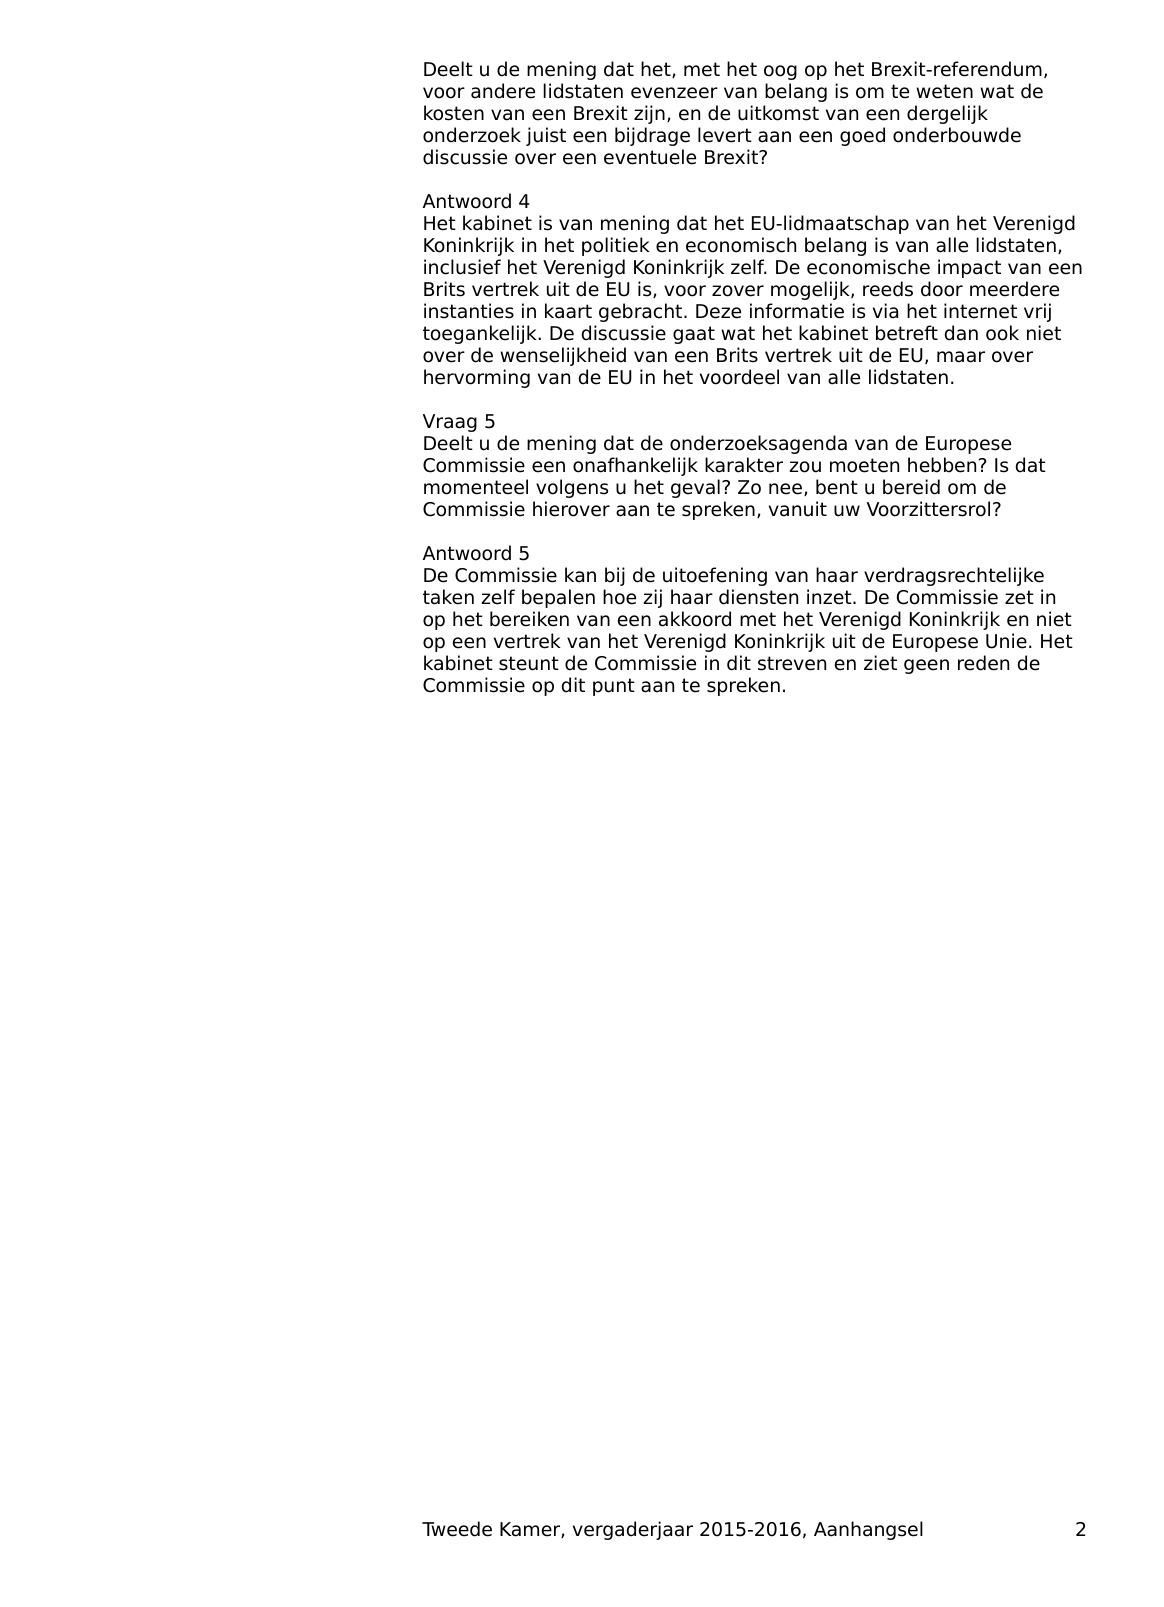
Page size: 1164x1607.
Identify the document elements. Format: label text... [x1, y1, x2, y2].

text Vraag 5 [422, 411, 1087, 433]
text Deelt u de mening dat het, met het oog op het Brexit-referendum, voor andere lidstaten evenzeer van belang is om te weten wat de kosten van een Brexit zijn, en de uitkomst van een dergelijk onderzoek juist een bijdrage levert aan een goed onderbouwde discussie over een eventuele Brexit? [422, 59, 1087, 169]
text Deelt u de mening dat de onderzoeksagenda van de Europese Commissie een onafhankelijk karakter zou moeten hebben? Is dat momenteel volgens u het geval? Zo nee, bent u bereid om de Commissie hierover aan te spreken, vanuit uw Voorzittersrol? [422, 433, 1087, 521]
text De Commissie kan bij de uitoefening van haar verdragsrechtelijke taken zelf bepalen hoe zij haar diensten inzet. De Commissie zet in op het bereiken van een akkoord met het Verenigd Koninkrijk en niet op een vertrek van het Verenigd Koninkrijk uit de Europese Unie. Het kabinet steunt de Commissie in dit streven en ziet geen reden de Commissie op dit punt aan te spreken. [422, 565, 1087, 697]
text Het kabinet is van mening dat het EU-lidmaatschap van het Verenigd Koninkrijk in het politiek en economisch belang is van alle lidstaten, inclusief het Verenigd Koninkrijk zelf. De economische impact van een Brits vertrek uit de EU is, voor zover mogelijk, reeds door meerdere instanties in kaart gebracht. Deze informatie is via het internet vrij toegankelijk. De discussie gaat wat het kabinet betreft dan ook niet over de wenselijkheid van een Brits vertrek uit de EU, maar over hervorming van de EU in het voordeel van alle lidstaten. [422, 213, 1087, 389]
text Antwoord 4 [422, 191, 1087, 213]
text Antwoord 5 [422, 543, 1087, 565]
